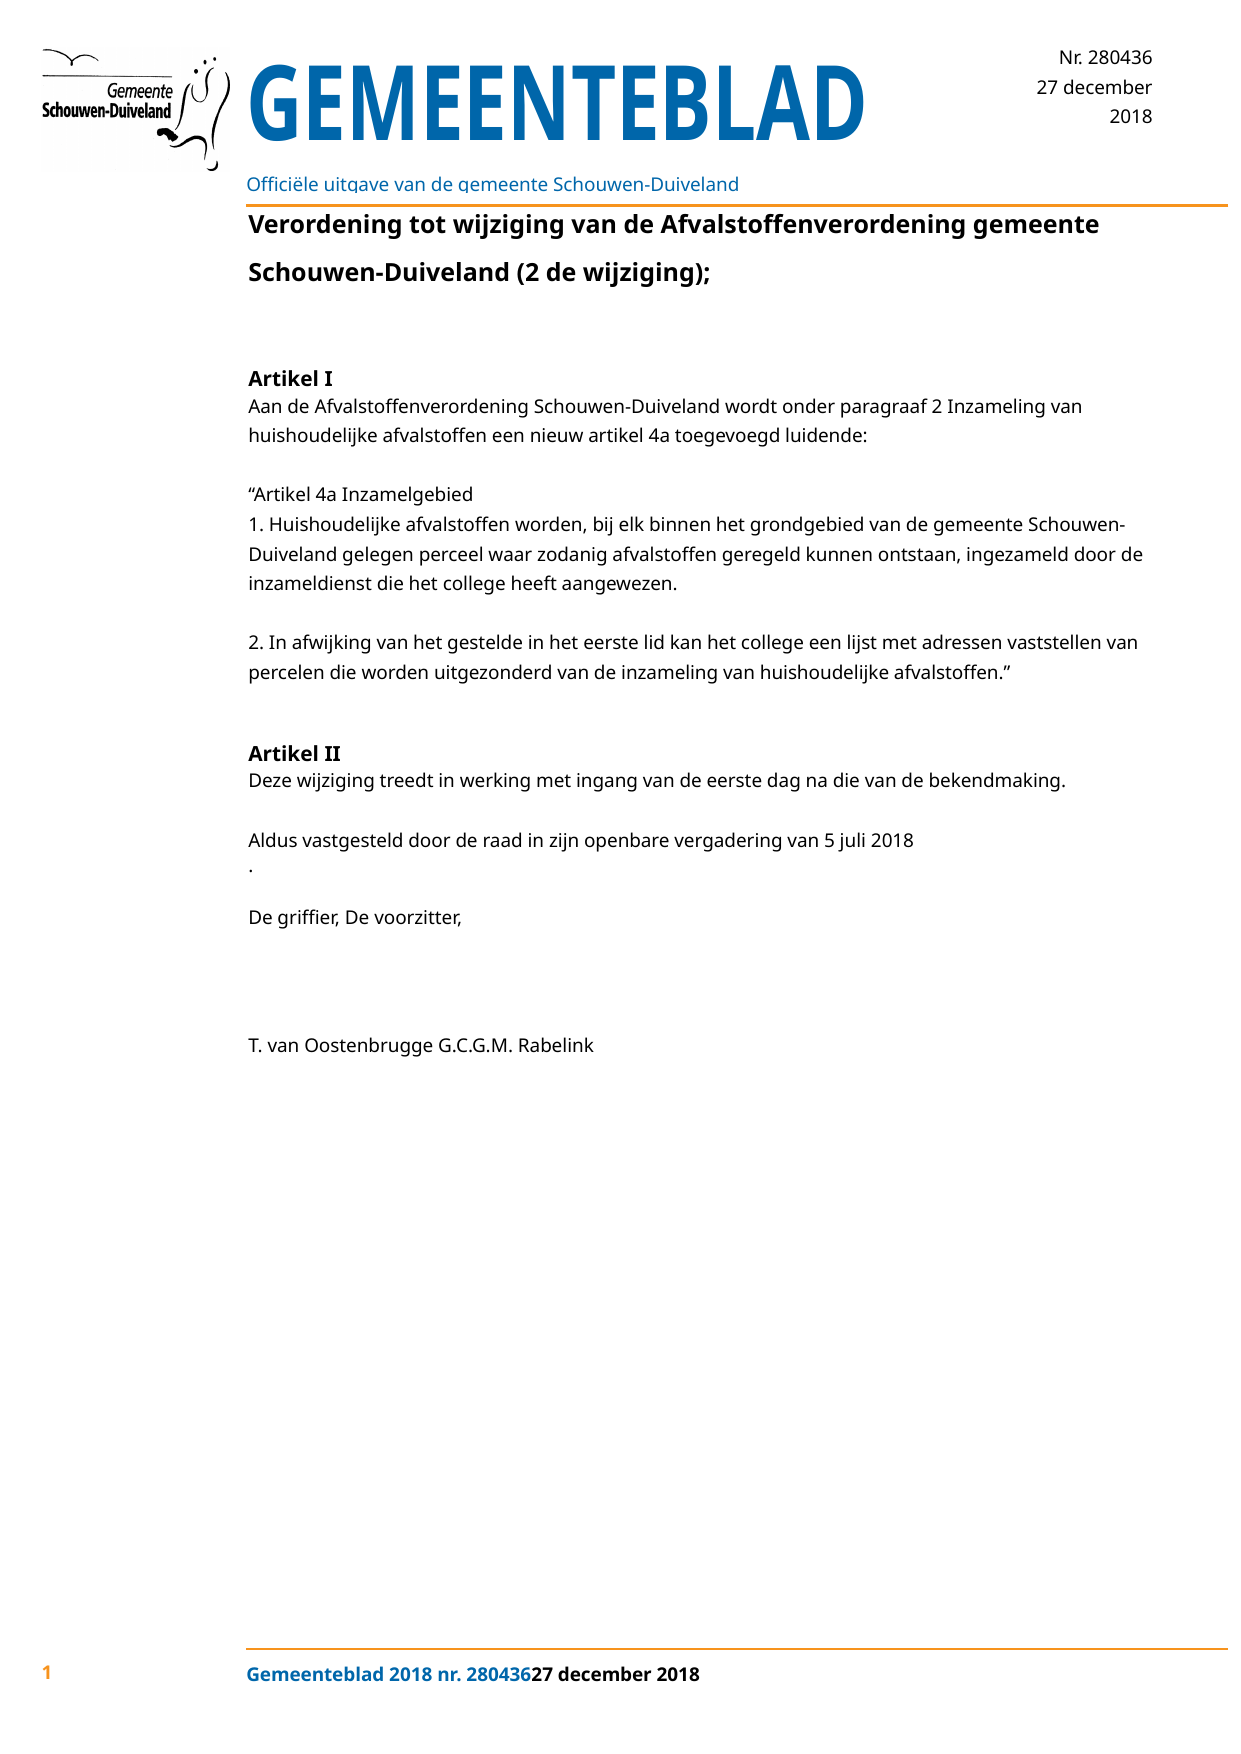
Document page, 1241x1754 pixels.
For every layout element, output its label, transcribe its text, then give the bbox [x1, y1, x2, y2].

text . [248, 852, 1152, 878]
text “Artikel 4a Inzamelgebied [248, 482, 1152, 507]
text Artikel I [248, 364, 1152, 393]
text 2. In afwijking van het gestelde in het eerste lid kan het college een lijst met adressen vaststellen van percelen die worden uitgezonderd van de inzameling van huishoudelijke afvalstoffen.” [248, 629, 1152, 685]
text Artikel II [248, 739, 1152, 768]
text Verordening tot wijziging van de Afvalstoffenverordening gemeente Schouwen-Duiveland (2 de wijziging); [248, 207, 1152, 288]
text De griffier, De voorzitter, [248, 904, 1152, 930]
text Aldus vastgesteld door de raad in zijn openbare vergadering van 5 juli 2018 [248, 827, 1152, 852]
text Deze wijziging treedt in werking met ingang van de eerste dag na die van de bekendmaking. [248, 768, 1152, 793]
picture [41, 47, 231, 172]
text T. van Oostenbrugge G.C.G.M. Rabelink [248, 1033, 1152, 1058]
text Aan de Afvalstoffenverordening Schouwen-Duiveland wordt onder paragraaf 2 Inzameling van huishoudelijke afvalstoffen een nieuw artikel 4a toegevoegd luidende: [248, 393, 1152, 448]
text 1. Huishoudelijke afvalstoffen worden, bij elk binnen het grondgebied van de gemeente Schouwen-Duiveland gelegen perceel waar zodanig afvalstoffen geregeld kunnen ontstaan, ingezameld door de inzameldienst die het college heeft aangewezen. [248, 511, 1152, 596]
